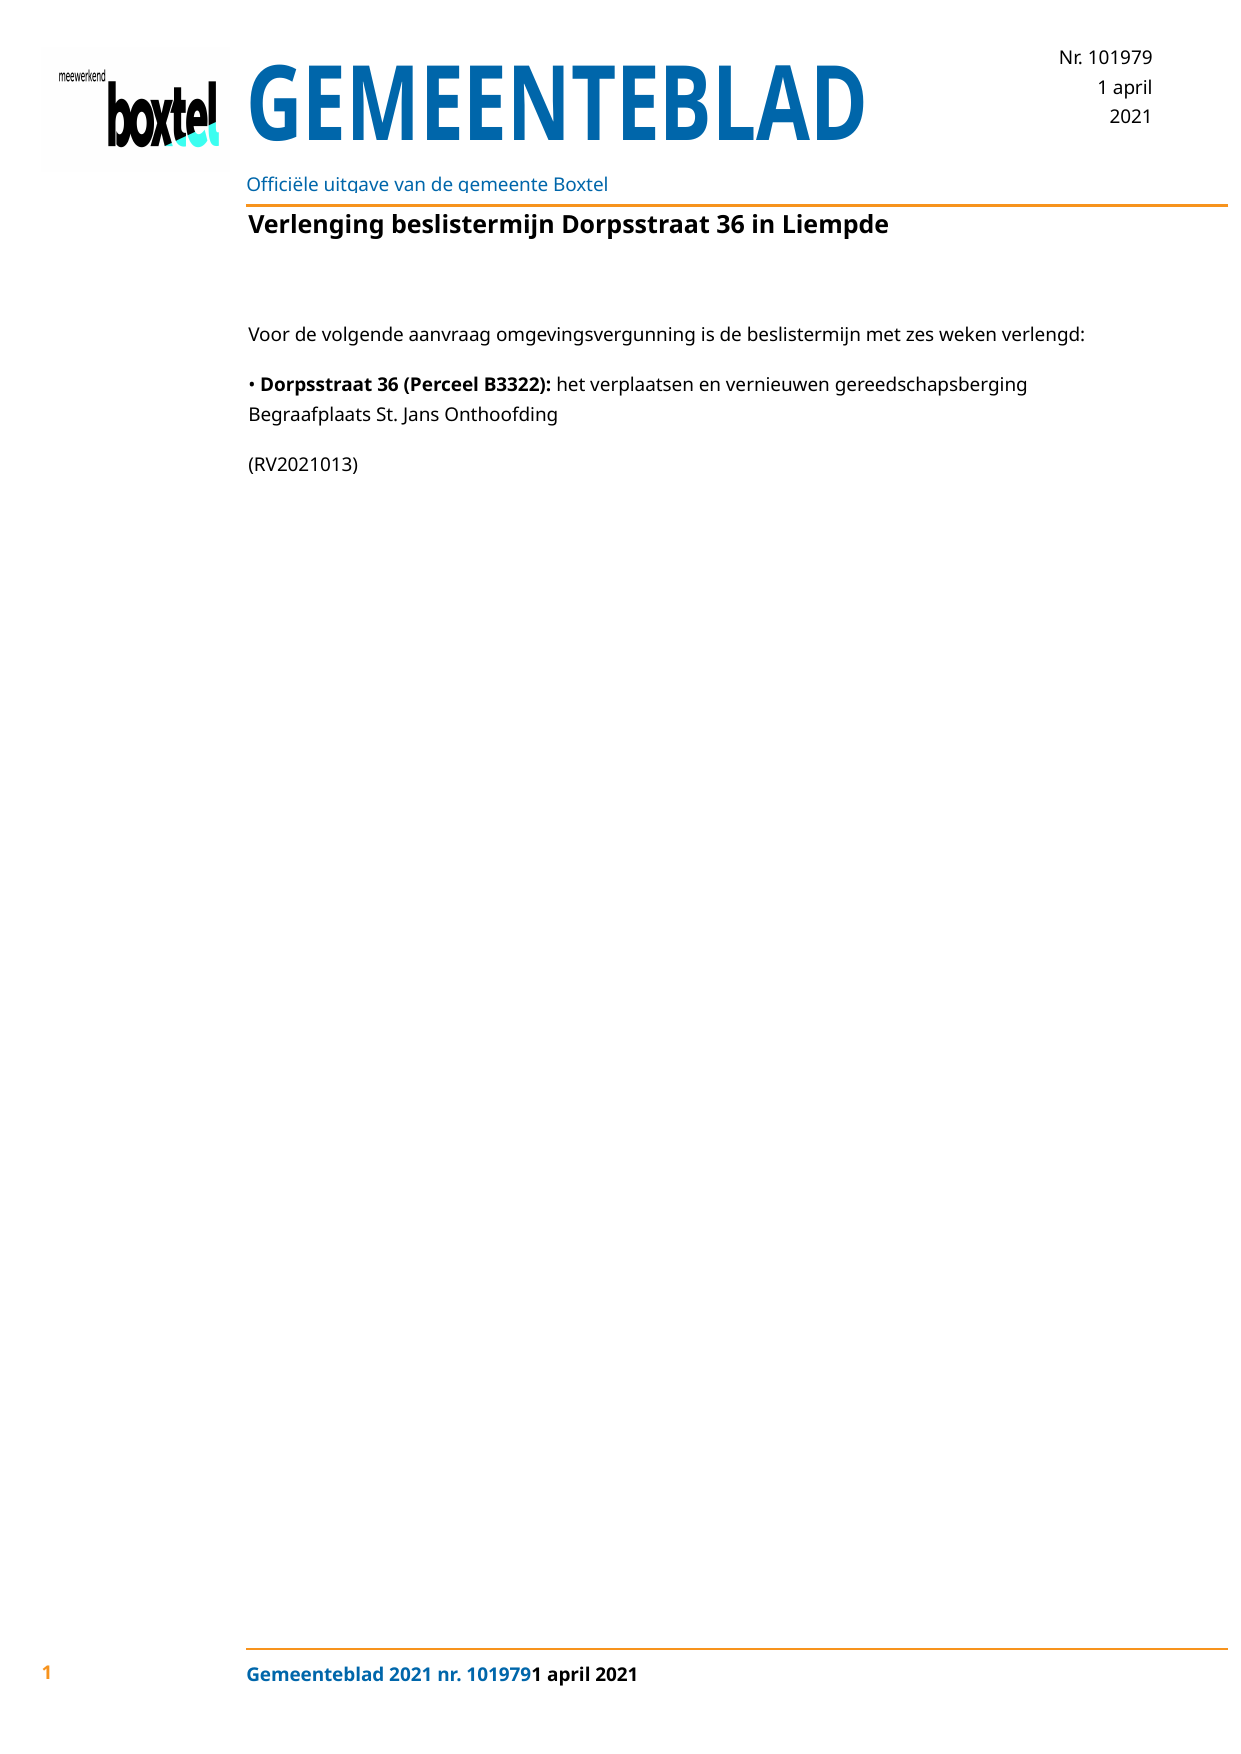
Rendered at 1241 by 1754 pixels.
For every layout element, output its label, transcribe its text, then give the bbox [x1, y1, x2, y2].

text Verlenging beslistermijn Dorpsstraat 36 in Liempde [248, 207, 1152, 241]
picture [41, 47, 231, 172]
text Voor de volgende aanvraag omgevingsvergunning is de beslistermijn met zes weken verlengd: [248, 321, 1152, 346]
text • Dorpsstraat 36 (Perceel B3322): het verplaatsen en vernieuwen gereedschapsberging Begraafplaats St. Jans Onthoofding [248, 371, 1152, 426]
text (RV2021013) [248, 451, 1152, 477]
